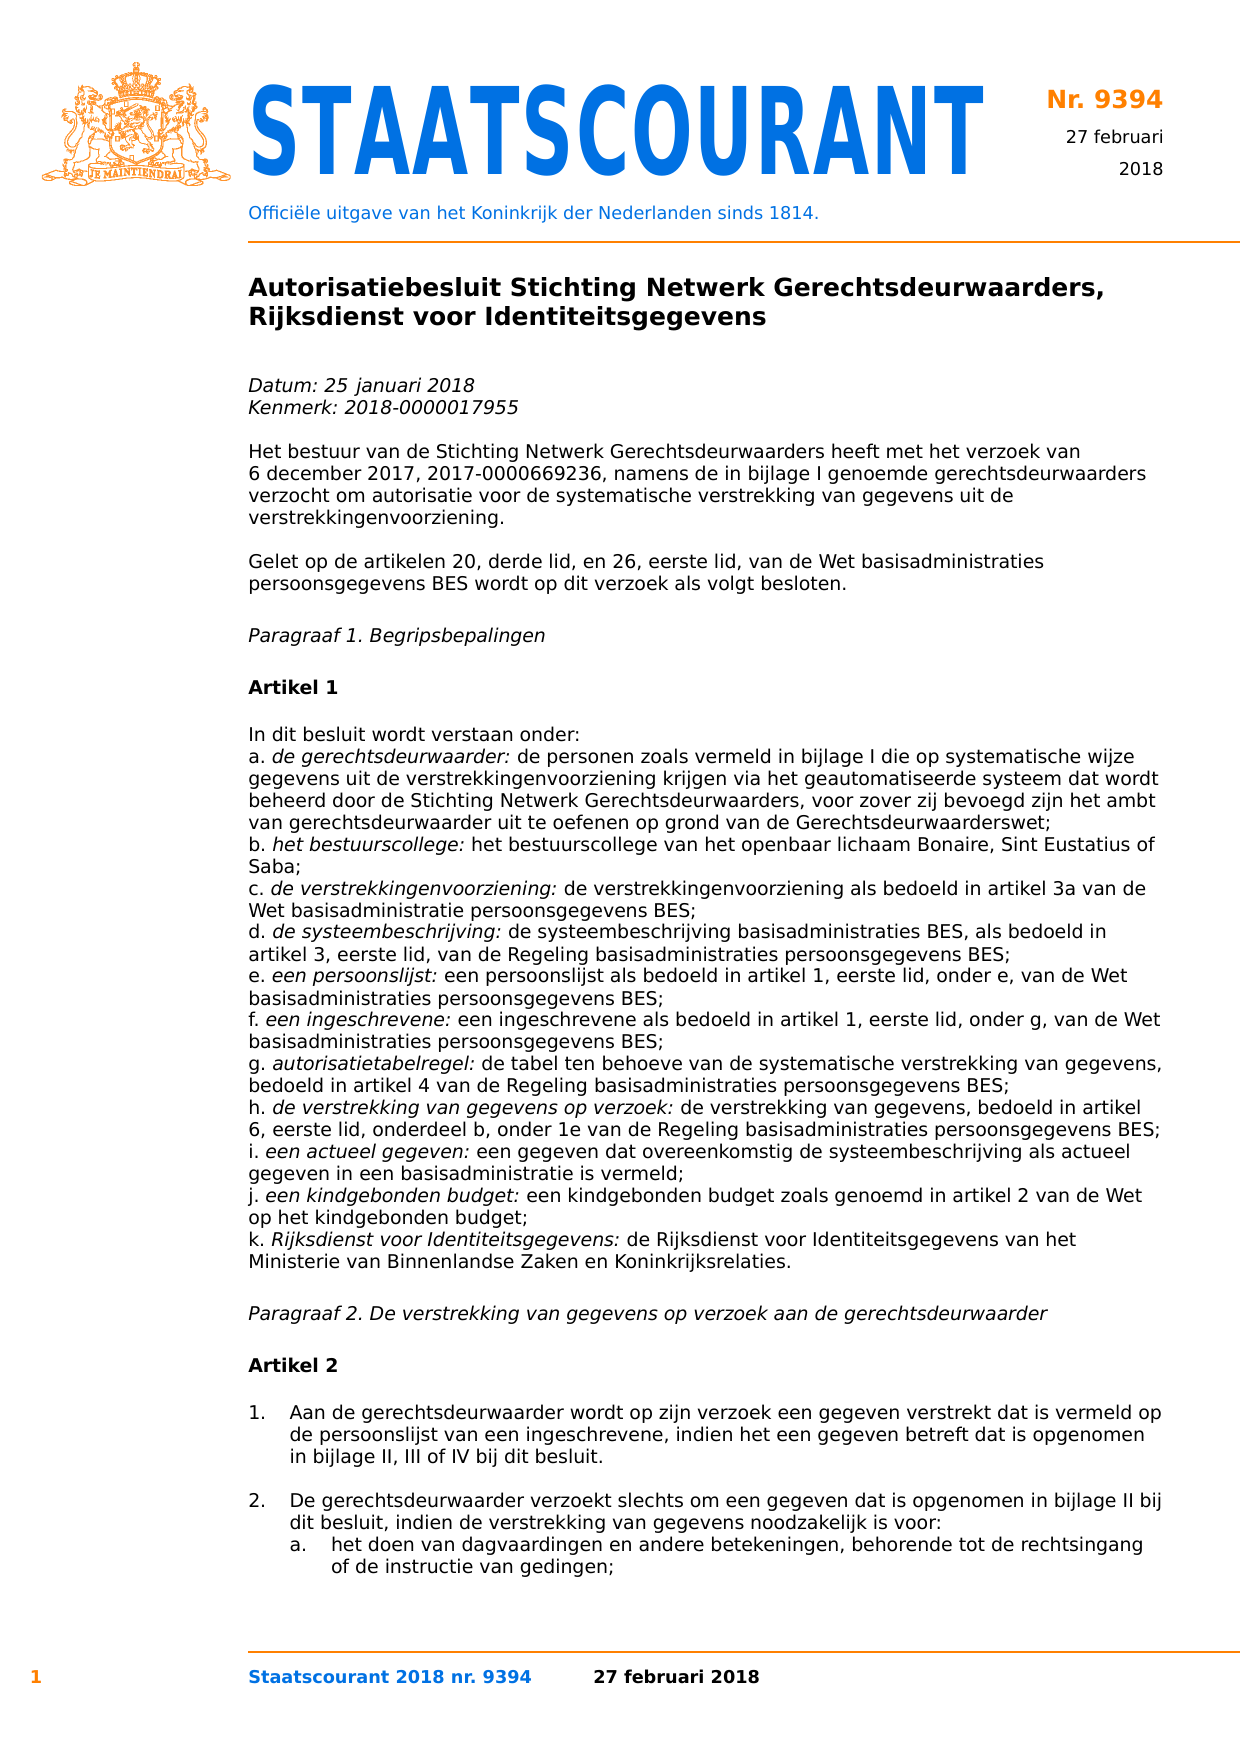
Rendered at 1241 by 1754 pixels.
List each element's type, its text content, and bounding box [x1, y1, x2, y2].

subtitle Autorisatiebesluit Stichting Netwerk Gerechtsdeurwaarders, Rijksdienst voor Identiteitsgegevens [248, 273, 1163, 331]
subtitle Artikel 1 [248, 677, 1163, 699]
text i. een actueel gegeven: een gegeven dat overeenkomstig de systeembeschrijving als actueel gegeven in een basisadministratie is vermeld; [248, 1141, 1163, 1185]
table_header STAATSCOURANT [248, 62, 998, 203]
text e. een persoonslijst: een persoonslijst als bedoeld in artikel 1, eerste lid, onder e, van de Wet basisadministraties persoonsgegevens BES; [248, 965, 1163, 1009]
text j. een kindgebonden budget: een kindgebonden budget zoals genoemd in artikel 2 van de Wet op het kindgebonden budget; [248, 1185, 1163, 1229]
text a. de gerechtsdeurwaarder: de personen zoals vermeld in bijlage I die op systematische wijze gegevens uit de verstrekkingenvoorziening krijgen via het geautomatiseerde systeem dat wordt beheerd door de Stichting Netwerk Gerechtsdeurwaarders, voor zover zij bevoegd zijn het ambt van gerechtsdeurwaarder uit te oefenen op grond van de Gerechtsdeurwaarderswet; [248, 746, 1163, 833]
text g. autorisatietabelregel: de tabel ten behoeve van de systematische verstrekking van gegevens, bedoeld in artikel 4 van de Regeling basisadministraties persoonsgegevens BES; [248, 1053, 1163, 1097]
subtitle Paragraaf 2. De verstrekking van gegevens op verzoek aan de gerechtsdeurwaarder [248, 1303, 1163, 1325]
text Het bestuur van de Stichting Netwerk Gerechtsdeurwaarders heeft met het verzoek van 6 december 2017, 2017-0000669236, namens de in bijlage I genoemde gerechtsdeurwaarders verzocht om autorisatie voor de systematische verstrekking van gegevens uit de verstrekkingenvoorziening. [248, 441, 1163, 529]
table_header Nr. 9394 [998, 62, 1240, 121]
table_cell Officiële uitgave van het Koninkrijk der Nederlanden sinds 1814. [248, 203, 1240, 241]
subtitle Paragraaf 1. Begripsbepalingen [248, 625, 1163, 647]
table_cell 27 februari [998, 121, 1240, 153]
text f. een ingeschrevene: een ingeschrevene als bedoeld in artikel 1, eerste lid, onder g, van de Wet basisadministraties persoonsgegevens BES; [248, 1009, 1163, 1053]
text 1. Aan de gerechtsdeurwaarder wordt op zijn verzoek een gegeven verstrekt dat is vermeld op de persoonslijst van een ingeschrevene, indien het een gegeven betreft dat is opgenomen in bijlage II, III of IV bij dit besluit. [248, 1402, 1163, 1468]
text k. Rijksdienst voor Identiteitsgegevens: de Rijksdienst voor Identiteitsgegevens van het Ministerie van Binnenlandse Zaken en Koninkrijksrelaties. [248, 1229, 1163, 1273]
text Datum: 25 januari 2018 [248, 375, 1163, 397]
text d. de systeembeschrijving: de systeembeschrijving basisadministraties BES, als bedoeld in artikel 3, eerste lid, van de Regeling basisadministraties persoonsgegevens BES; [248, 921, 1163, 965]
text 2. De gerechtsdeurwaarder verzoekt slechts om een gegeven dat is opgenomen in bijlage II bij dit besluit, indien de verstrekking van gegevens noodzakelijk is voor: [248, 1490, 1163, 1534]
text Kenmerk: 2018-0000017955 [248, 397, 1163, 419]
table_cell 2018 [998, 153, 1240, 203]
text h. de verstrekking van gegevens op verzoek: de verstrekking van gegevens, bedoeld in artikel 6, eerste lid, onderdeel b, onder 1e van de Regeling basisadministraties persoonsgegevens BES; [248, 1097, 1163, 1141]
table_header [25, 62, 248, 241]
text Gelet op de artikelen 20, derde lid, en 26, eerste lid, van de Wet basisadministraties persoonsgegevens BES wordt op dit verzoek als volgt besloten. [248, 551, 1163, 595]
text In dit besluit wordt verstaan onder: [248, 724, 1163, 746]
text b. het bestuurscollege: het bestuurscollege van het openbaar lichaam Bonaire, Sint Eustatius of Saba; [248, 833, 1163, 877]
subtitle Artikel 2 [248, 1355, 1163, 1377]
picture [41, 62, 231, 186]
text a. het doen van dagvaardingen en andere betekeningen, behorende tot de rechtsingang of de instructie van gedingen; [289, 1534, 1163, 1578]
text c. de verstrekkingenvoorziening: de verstrekkingenvoorziening als bedoeld in artikel 3a van de Wet basisadministratie persoonsgegevens BES; [248, 877, 1163, 921]
